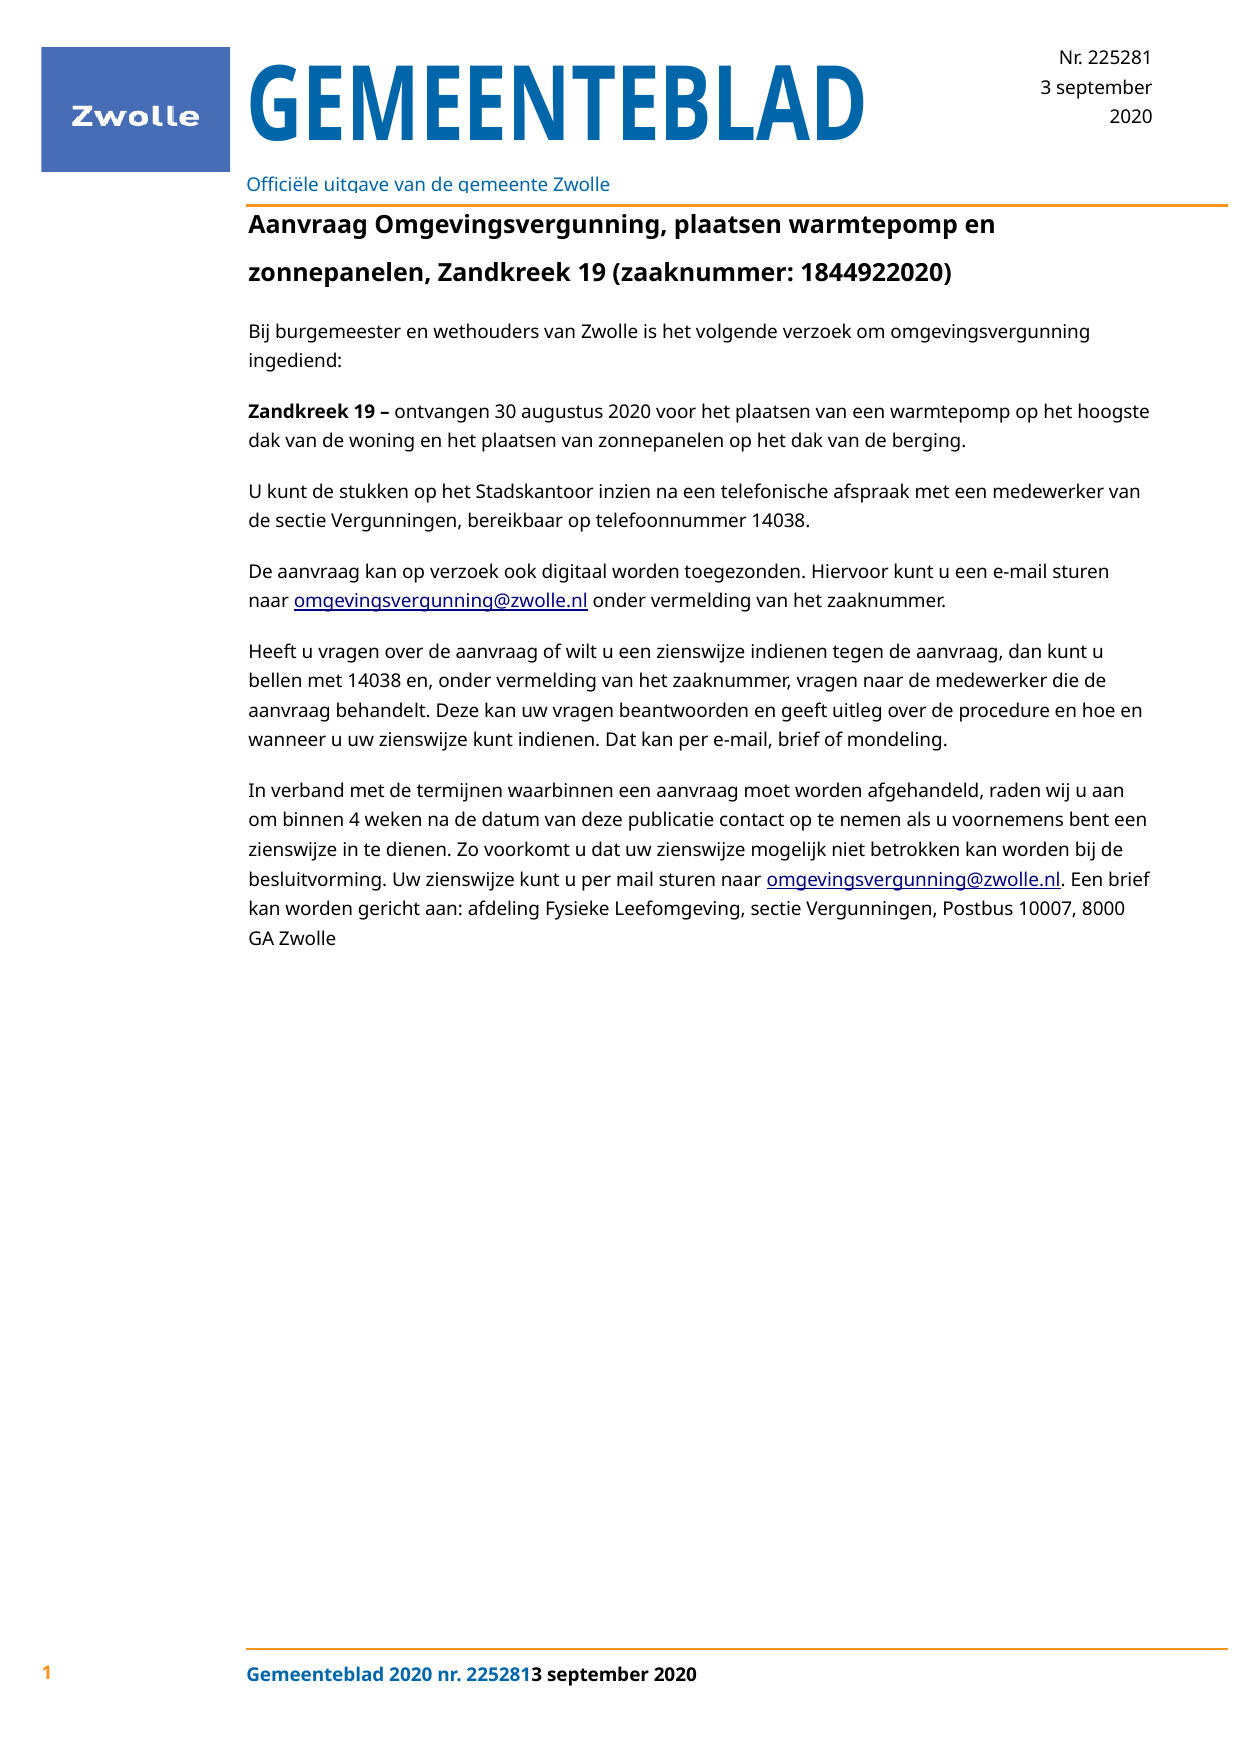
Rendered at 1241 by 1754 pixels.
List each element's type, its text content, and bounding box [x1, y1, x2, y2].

text Aanvraag Omgevingsvergunning, plaatsen warmtepomp en zonnepanelen, Zandkreek 19 (zaaknummer: 1844922020) [248, 207, 1152, 288]
text De aanvraag kan op verzoek ook digitaal worden toegezonden. Hiervoor kunt u een e-mail sturen naar omgevingsvergunning@zwolle.nl onder vermelding van het zaaknummer. [248, 558, 1152, 613]
text In verband met de termijnen waarbinnen een aanvraag moet worden afgehandeld, raden wij u aan om binnen 4 weken na de datum van deze publicatie contact op te nemen als u voornemens bent een zienswijze in te dienen. Zo voorkomt u dat uw zienswijze mogelijk niet betrokken kan worden bij de besluitvorming. Uw zienswijze kunt u per mail sturen naar omgevingsvergunning@zwolle.nl. Een brief kan worden gericht aan: afdeling Fysieke Leefomgeving, sectie Vergunningen, Postbus 10007, 8000 GA Zwolle [248, 777, 1152, 951]
picture [41, 47, 231, 172]
text Zandkreek 19 – ontvangen 30 augustus 2020 voor het plaatsen van een warmtepomp op het hoogste dak van de woning en het plaatsen van zonnepanelen op het dak van de berging. [248, 398, 1152, 453]
text Bij burgemeester en wethouders van Zwolle is het volgende verzoek om omgevingsvergunning ingediend: [248, 318, 1152, 373]
text Heeft u vragen over de aanvraag of wilt u een zienswijze indienen tegen de aanvraag, dan kunt u bellen met 14038 en, onder vermelding van het zaaknummer, vragen naar de medewerker die de aanvraag behandelt. Deze kan uw vragen beantwoorden en geeft uitleg over de procedure en hoe en wanneer u uw zienswijze kunt indienen. Dat kan per e-mail, brief of mondeling. [248, 638, 1152, 752]
text U kunt de stukken op het Stadskantoor inzien na een telefonische afspraak met een medewerker van de sectie Vergunningen, bereikbaar op telefoonnummer 14038. [248, 478, 1152, 533]
